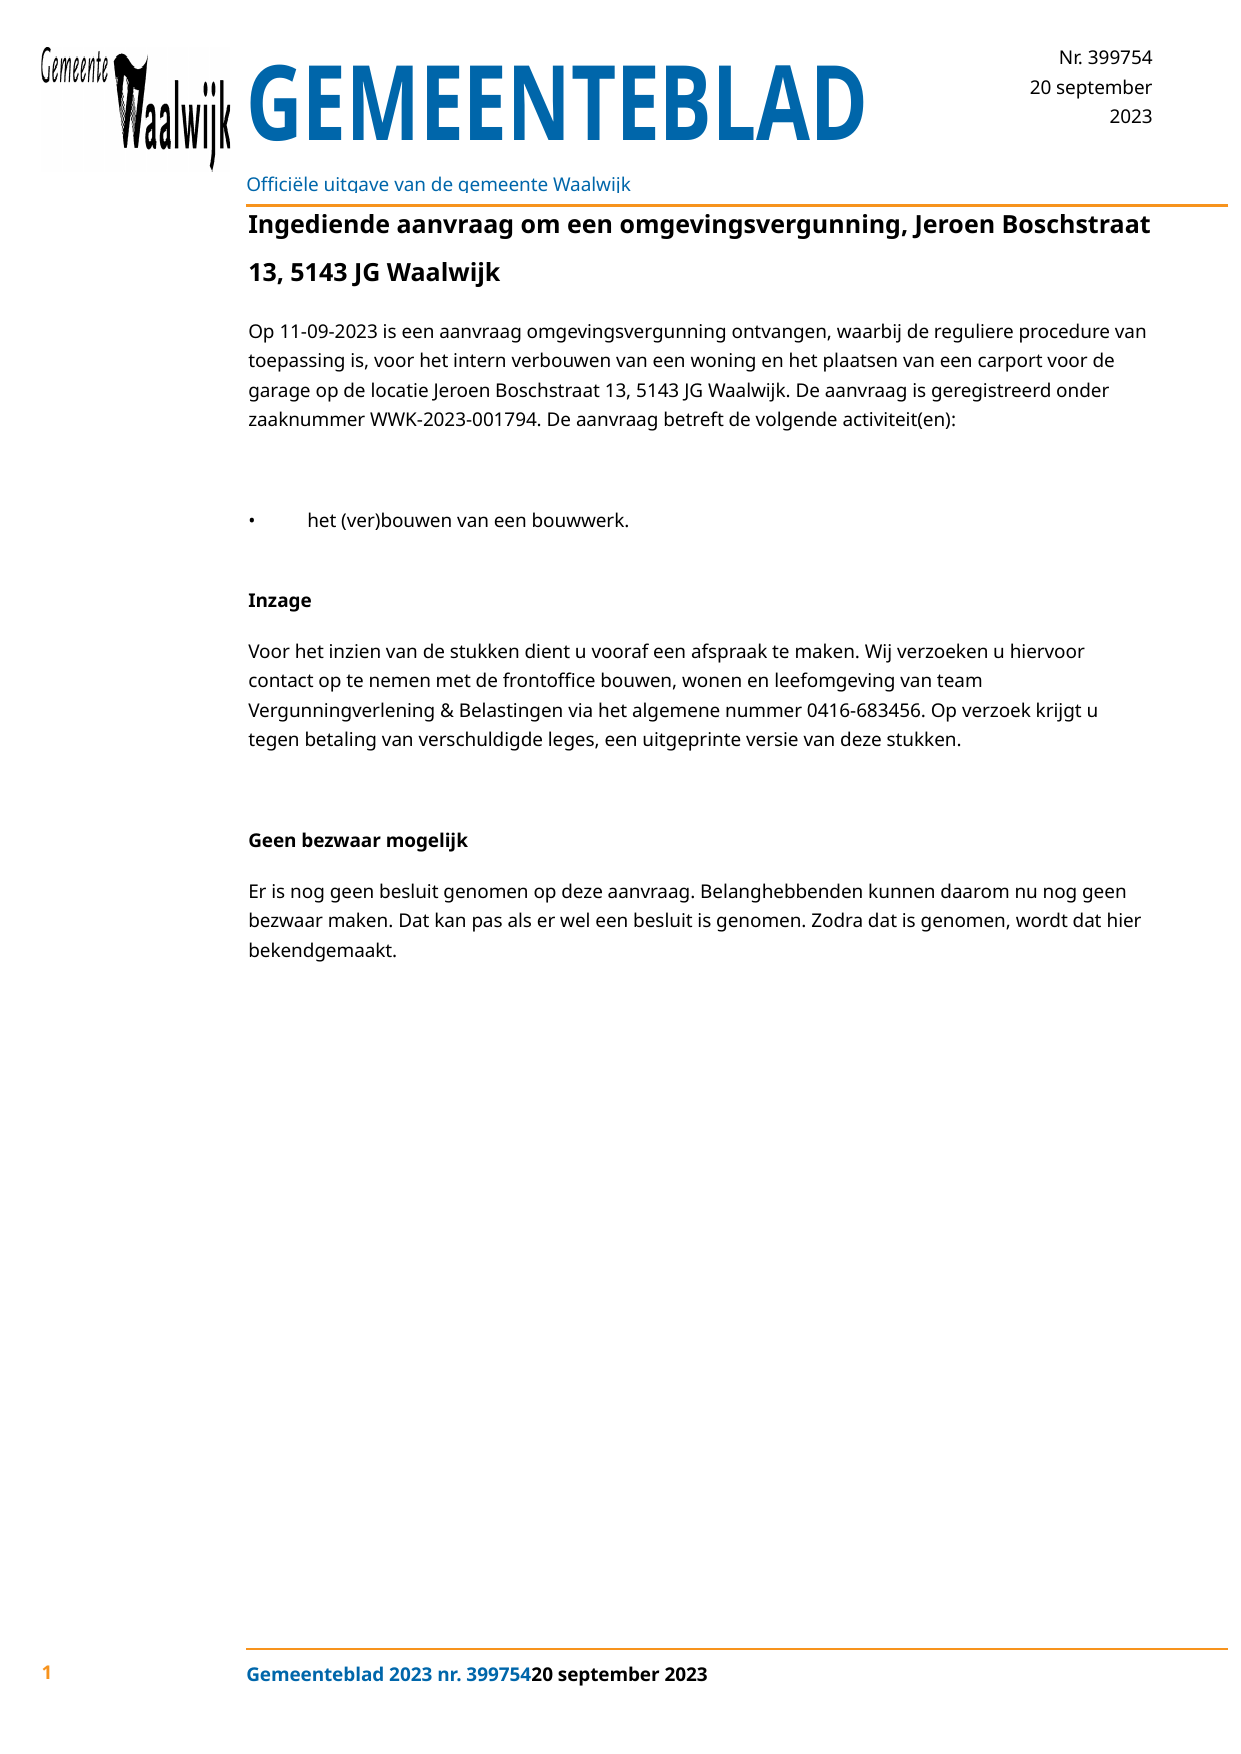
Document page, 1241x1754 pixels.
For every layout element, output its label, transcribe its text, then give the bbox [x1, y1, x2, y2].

text Geen bezwaar mogelijk [248, 827, 1152, 853]
list het (ver)bouwen van een bouwwerk. [248, 507, 1152, 533]
text Voor het inzien van de stukken dient u vooraf een afspraak te maken. Wij verzoeken u hiervoor contact op te nemen met de frontoffice bouwen, wonen en leefomgeving van team Vergunningverlening & Belastingen via het algemene nummer 0416-683456. Op verzoek krijgt u tegen betaling van verschuldigde leges, een uitgeprinte versie van deze stukken. [248, 638, 1152, 752]
text Inzage [248, 587, 1152, 613]
text Er is nog geen besluit genomen op deze aanvraag. Belanghebbenden kunnen daarom nu nog geen bezwaar maken. Dat kan pas als er wel een besluit is genomen. Zodra dat is genomen, wordt dat hier bekendgemaakt. [248, 878, 1152, 963]
picture [41, 47, 231, 172]
text Op 11-09-2023 is een aanvraag omgevingsvergunning ontvangen, waarbij de reguliere procedure van toepassing is, voor het intern verbouwen van een woning en het plaatsen van een carport voor de garage op de locatie Jeroen Boschstraat 13, 5143 JG Waalwijk. De aanvraag is geregistreerd onder zaaknummer WWK-2023-001794. De aanvraag betreft de volgende activiteit(en): [248, 318, 1152, 432]
text Ingediende aanvraag om een omgevingsvergunning, Jeroen Boschstraat 13, 5143 JG Waalwijk [248, 207, 1152, 288]
